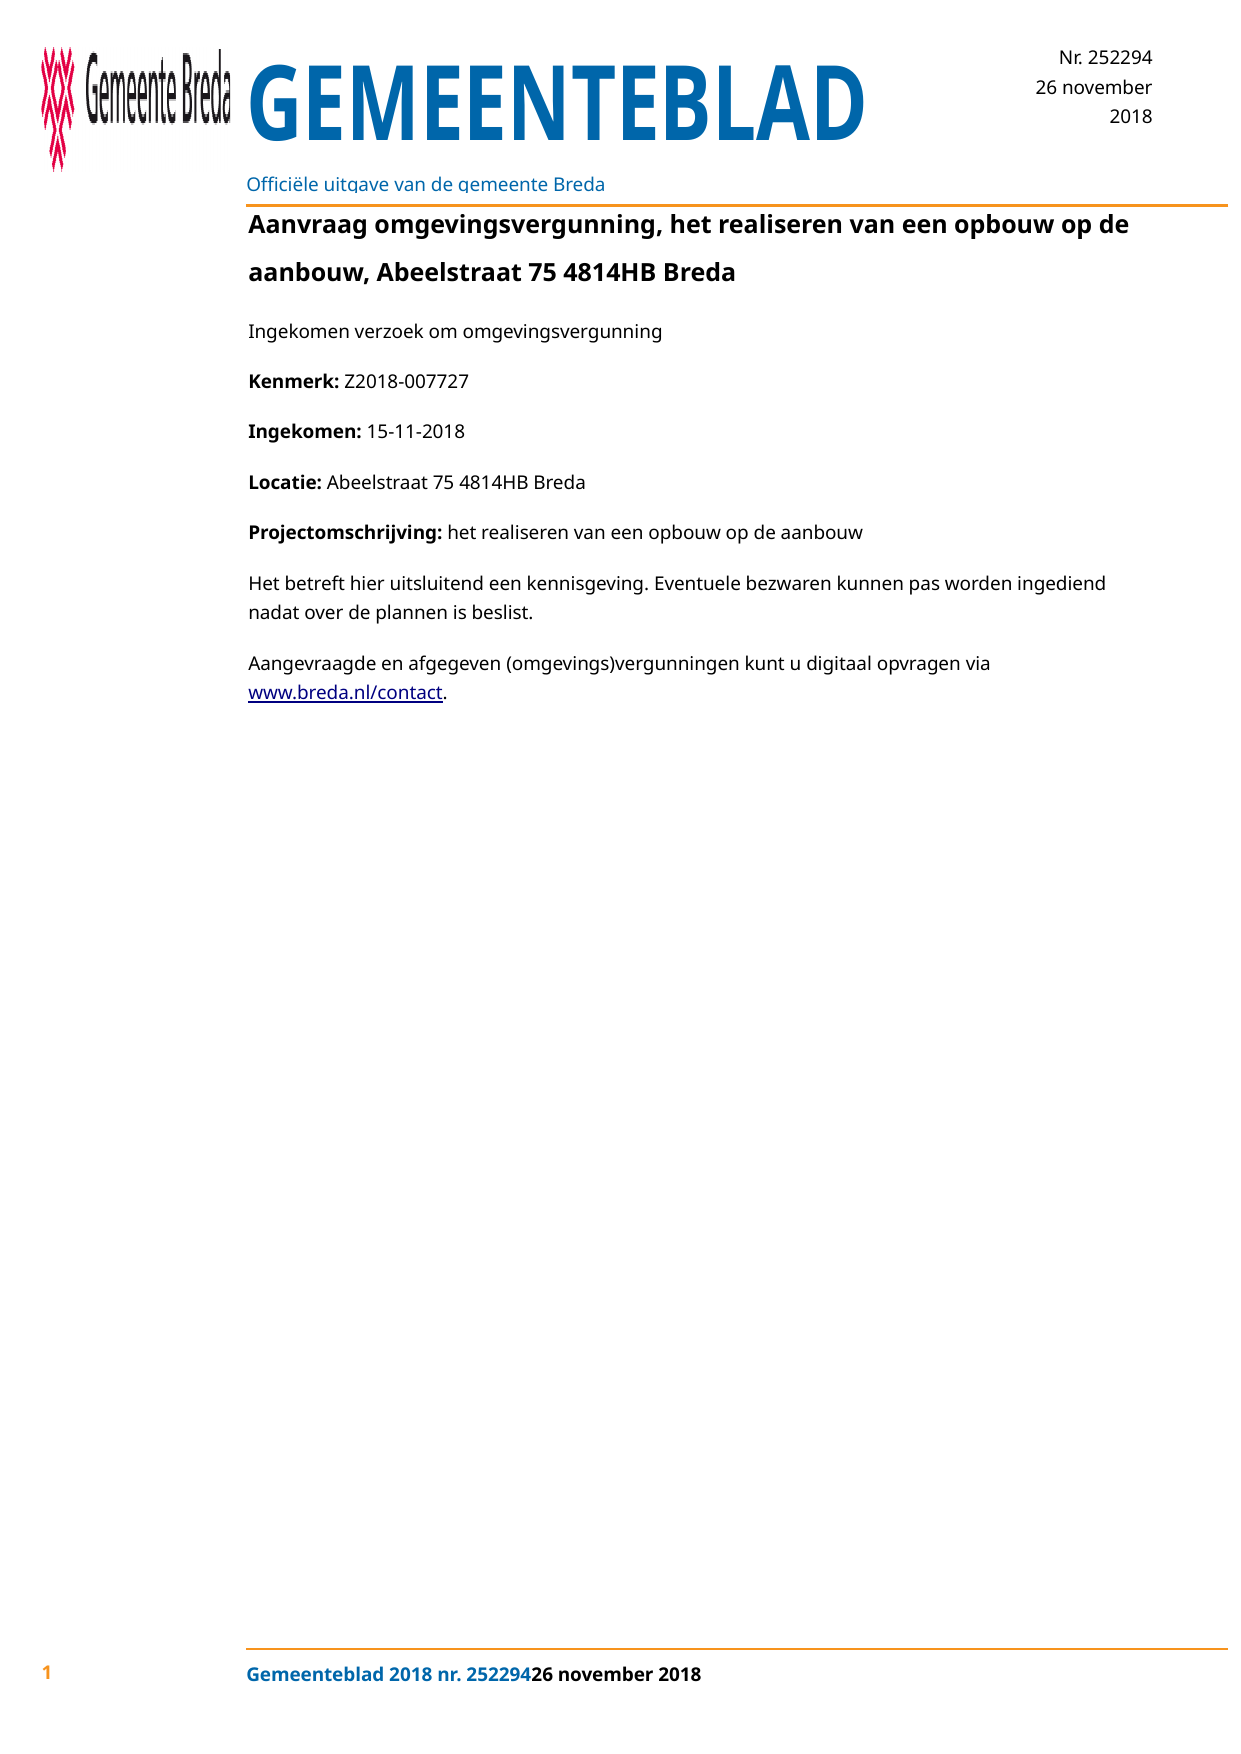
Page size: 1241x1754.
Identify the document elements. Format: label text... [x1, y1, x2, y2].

text Ingekomen verzoek om omgevingsvergunning [248, 318, 1152, 344]
text Kenmerk: Z2018-007727 [248, 368, 1152, 394]
text Locatie: Abeelstraat 75 4814HB Breda [248, 469, 1152, 495]
text Het betreft hier uitsluitend een kennisgeving. Eventuele bezwaren kunnen pas worden ingediend nadat over de plannen is beslist. [248, 570, 1152, 625]
text Aangevraagde en afgegeven (omgevings)vergunningen kunt u digitaal opvragen via www.breda.nl/contact. [248, 650, 1152, 705]
text Projectomschrijving: het realiseren van een opbouw op de aanbouw [248, 519, 1152, 545]
text Aanvraag omgevingsvergunning, het realiseren van een opbouw op de aanbouw, Abeelstraat 75 4814HB Breda [248, 207, 1152, 288]
picture [41, 47, 231, 172]
text Ingekomen: 15-11-2018 [248, 419, 1152, 444]
